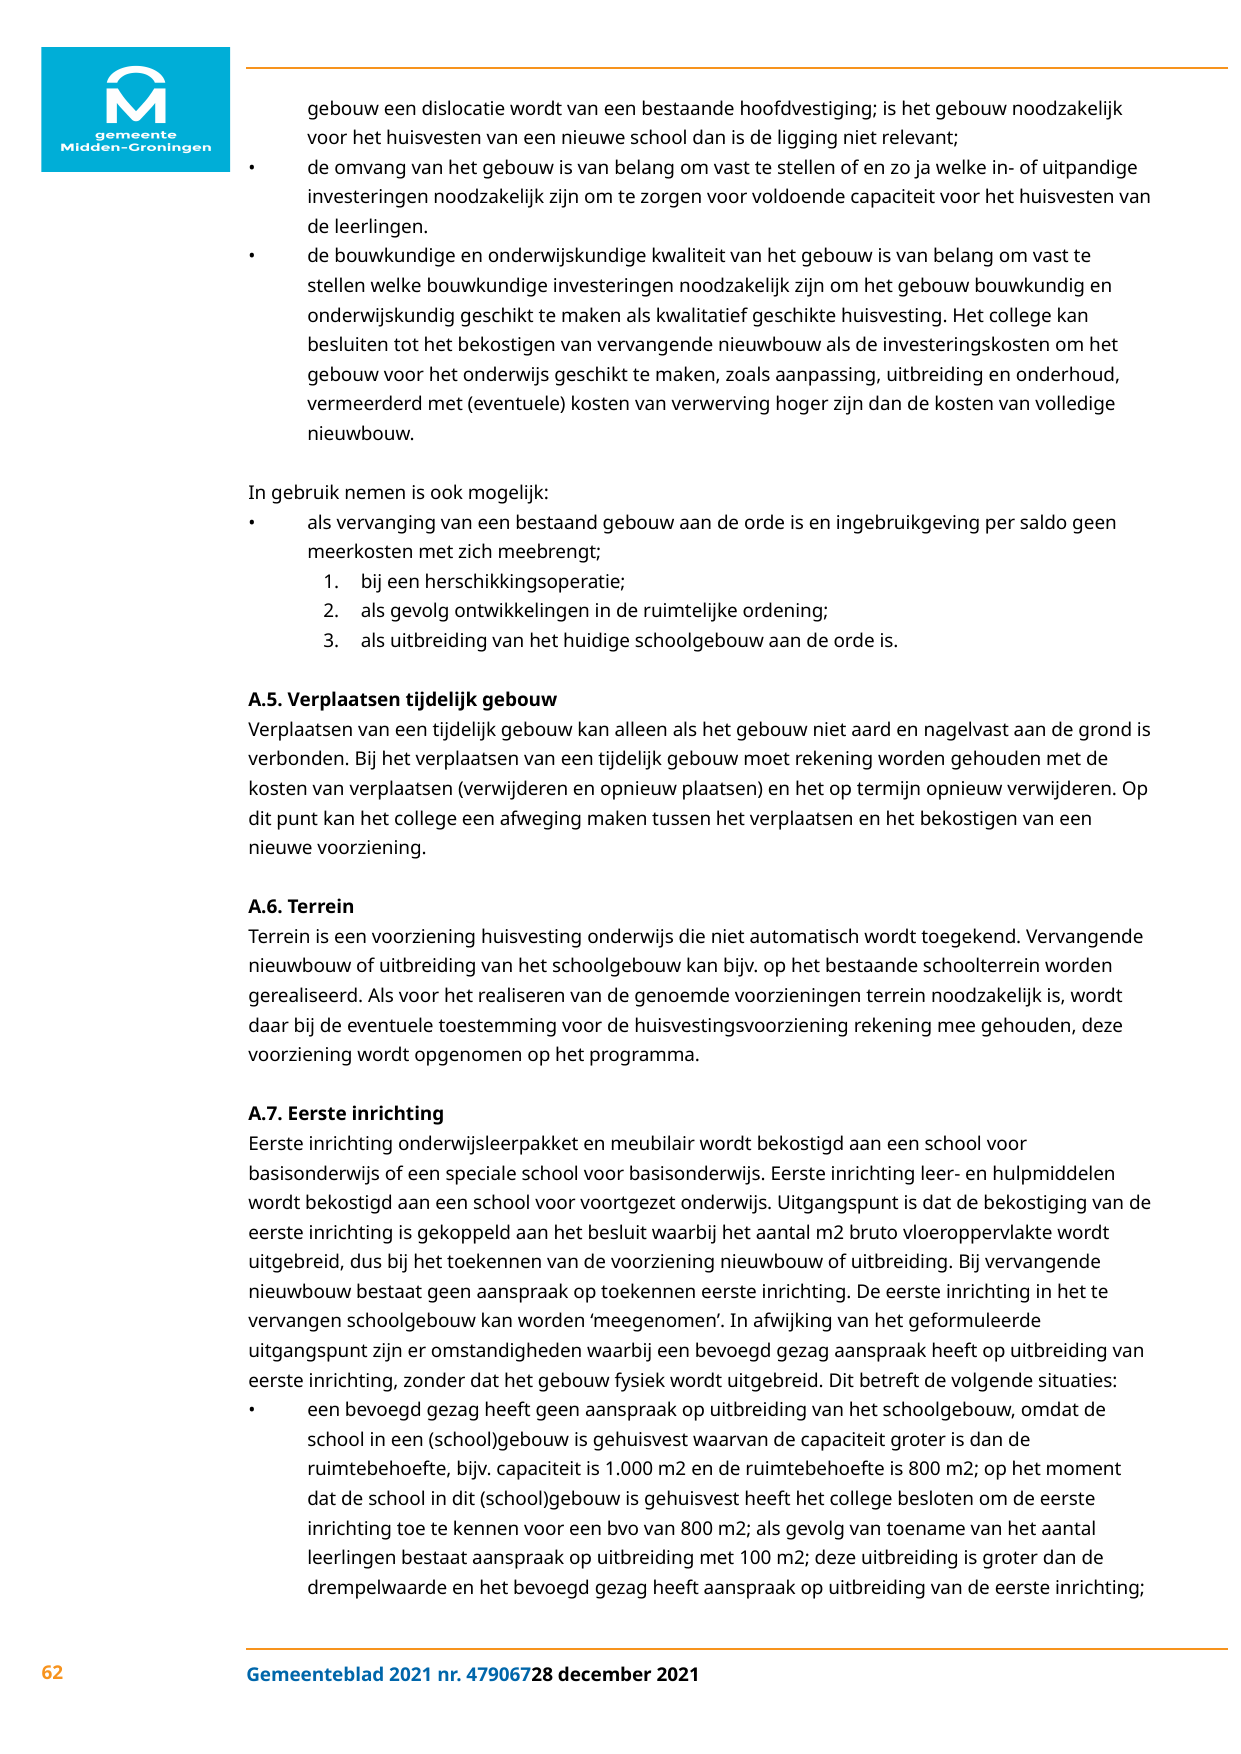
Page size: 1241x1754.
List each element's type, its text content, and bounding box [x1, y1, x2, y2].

text A.6. Terrein [248, 893, 1152, 919]
list een bevoegd gezag heeft geen aanspraak op uitbreiding van het schoolgebouw, omdat de school in een (school)gebouw is gehuisvest waarvan de capaciteit groter is dan de ruimtebehoefte, bijv. capaciteit is 1.000 m2 en de ruimtebehoefte is 800 m2; op het moment dat de school in dit (school)gebouw is gehuisvest heeft het college besloten om de eerste inrichting toe te kennen voor een bvo van 800 m2; als gevolg van toename van het aantal leerlingen bestaat aanspraak op uitbreiding met 100 m2; deze uitbreiding is groter dan de drempelwaarde en het bevoegd gezag heeft aanspraak op uitbreiding van de eerste inrichting; [248, 1396, 1152, 1600]
text In gebruik nemen is ook mogelijk: [248, 479, 1152, 505]
text Verplaatsen van een tijdelijk gebouw kan alleen als het gebouw niet aard en nagelvast aan de grond is verbonden. Bij het verplaatsen van een tijdelijk gebouw moet rekening worden gehouden met de kosten van verplaatsen (verwijderen en opnieuw plaatsen) en het op termijn opnieuw verwijderen. Op dit punt kan het college een afweging maken tussen het verplaatsen en het bekostigen van een nieuwe voorziening. [248, 716, 1152, 860]
text Eerste inrichting onderwijsleerpakket en meubilair wordt bekostigd aan een school voor basisonderwijs of een speciale school voor basisonderwijs. Eerste inrichting leer- en hulpmiddelen wordt bekostigd aan een school voor voortgezet onderwijs. Uitgangspunt is dat de bekostiging van de eerste inrichting is gekoppeld aan het besluit waarbij het aantal m2 bruto vloeroppervlakte wordt uitgebreid, dus bij het toekennen van de voorziening nieuwbouw of uitbreiding. Bij vervangende nieuwbouw bestaat geen aanspraak op toekennen eerste inrichting. De eerste inrichting in het te vervangen schoolgebouw kan worden ‘meegenomen’. In afwijking van het geformuleerde uitgangspunt zijn er omstandigheden waarbij een bevoegd gezag aanspraak heeft op uitbreiding van eerste inrichting, zonder dat het gebouw fysiek wordt uitgebreid. Dit betreft de volgende situaties: [248, 1130, 1152, 1393]
text Terrein is een voorziening huisvesting onderwijs die niet automatisch wordt toegekend. Vervangende nieuwbouw of uitbreiding van het schoolgebouw kan bijv. op het bestaande schoolterrein worden gerealiseerd. Als voor het realiseren van de genoemde voorzieningen terrein noodzakelijk is, wordt daar bij de eventuele toestemming voor de huisvestingsvoorziening rekening mee gehouden, deze voorziening wordt opgenomen op het programma. [248, 923, 1152, 1067]
list als vervanging van een bestaand gebouw aan de orde is en ingebruikgeving per saldo geen meerkosten met zich meebrengt; [248, 509, 1152, 564]
picture [107, 89, 165, 122]
picture [184, 146, 190, 153]
text A.5. Verplaatsen tijdelijk gebouw [248, 686, 1152, 712]
list gebouw een dislocatie wordt van een bestaande hoofdvestiging; is het gebouw noodzakelijk voor het huisvesten van een nieuwe school dan is de ligging niet relevant; [248, 95, 1152, 150]
list de bouwkundige en onderwijskundige kwaliteit van het gebouw is van belang om vast te stellen welke bouwkundige investeringen noodzakelijk zijn om het gebouw bouwkundig en onderwijskundig geschikt te maken als kwalitatief geschikte huisvesting. Het college kan besluiten tot het bekostigen van vervangende nieuwbouw als de investeringskosten om het gebouw voor het onderwijs geschikt te maken, zoals aanpassing, uitbreiding en onderhoud, vermeerderd met (eventuele) kosten van verwerving hoger zijn dan de kosten van volledige nieuwbouw. [248, 243, 1152, 446]
list bij een herschikkingsoperatie; [323, 568, 1152, 594]
picture [108, 66, 164, 82]
list als uitbreiding van het huidige schoolgebouw aan de orde is. [323, 627, 1152, 653]
list als gevolg ontwikkelingen in de ruimtelijke ordening; [323, 598, 1152, 623]
text A.7. Eerste inrichting [248, 1101, 1152, 1126]
list de omvang van het gebouw is van belang om vast te stellen of en zo ja welke in- of uitpandige investeringen noodzakelijk zijn om te zorgen voor voldoende capaciteit voor het huisvesten van de leerlingen. [248, 154, 1152, 239]
